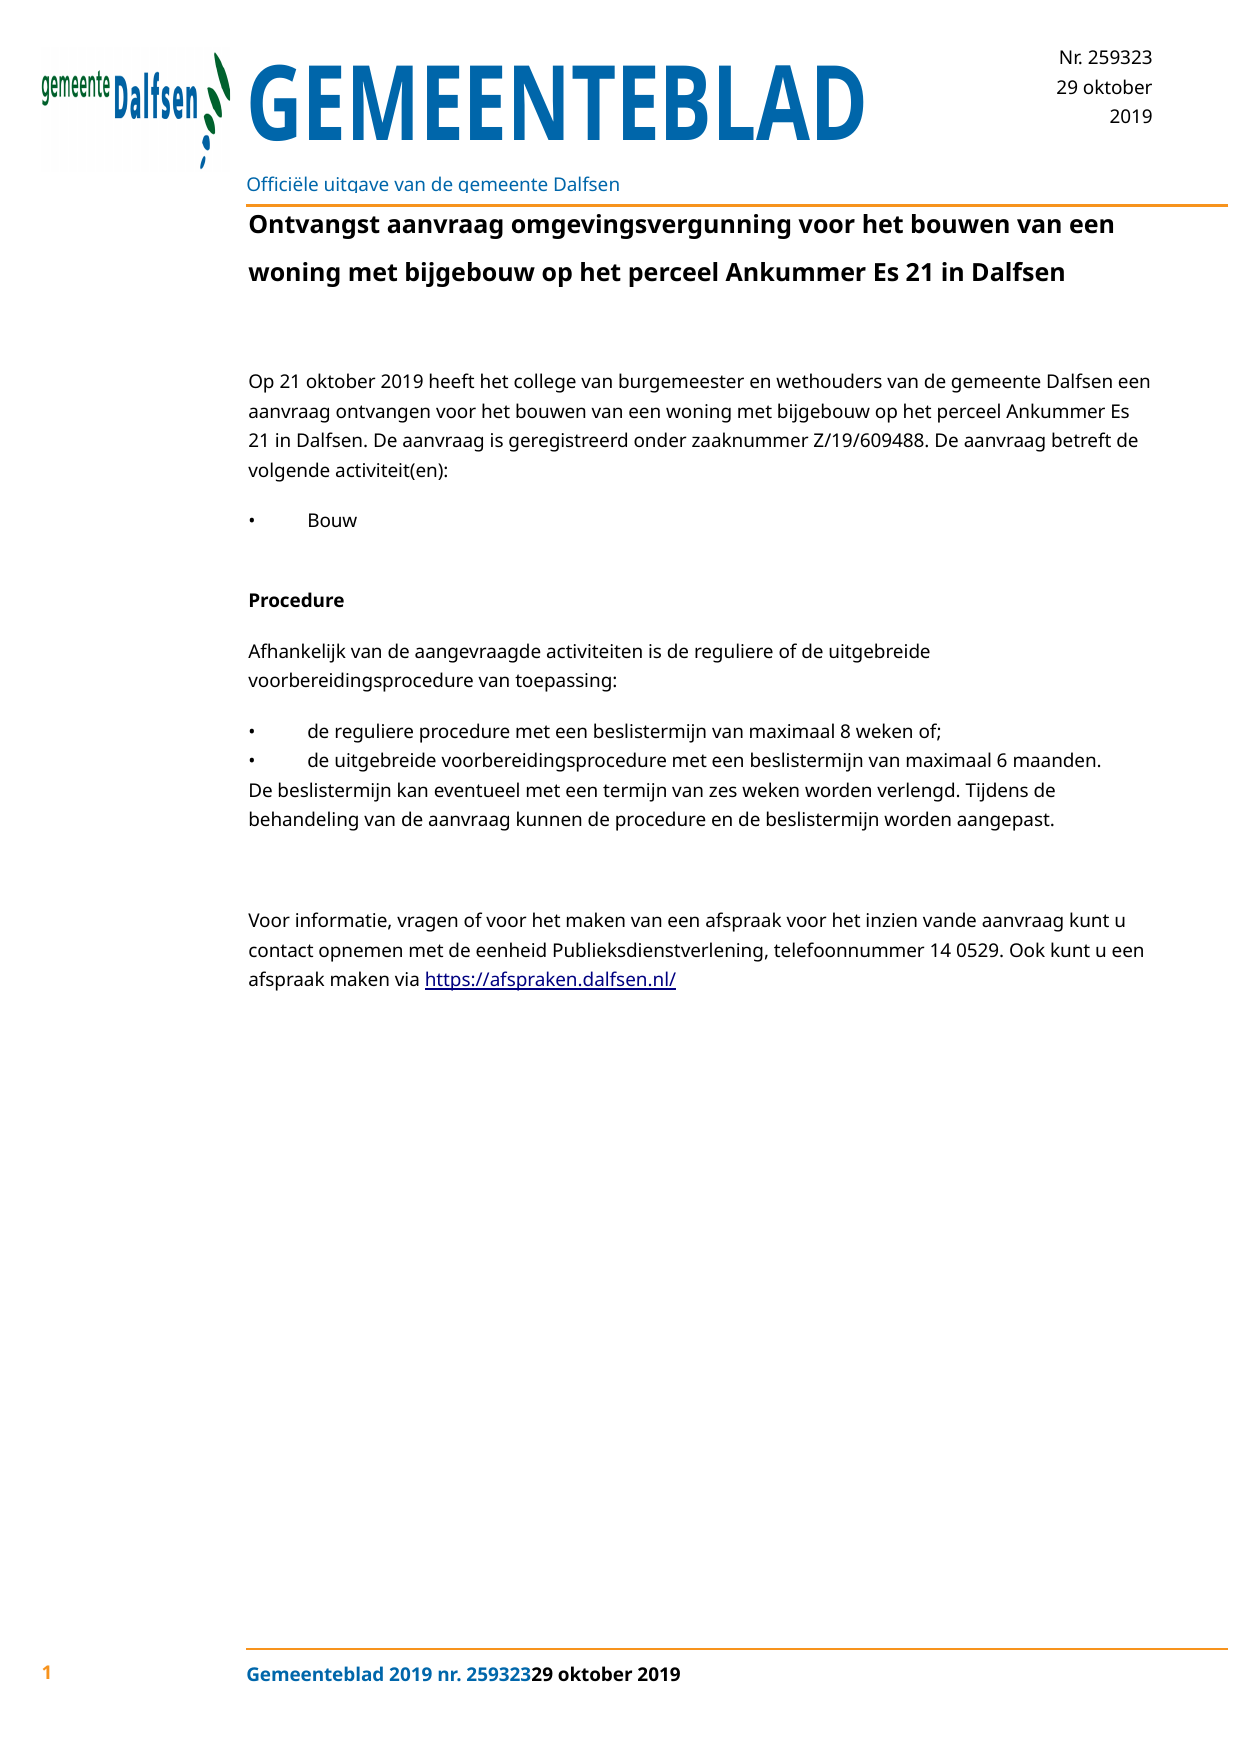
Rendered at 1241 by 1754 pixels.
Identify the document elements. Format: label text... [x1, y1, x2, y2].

text Ontvangst aanvraag omgevingsvergunning voor het bouwen van een woning met bijgebouw op het perceel Ankummer Es 21 in Dalfsen [248, 207, 1152, 288]
list Bouw [248, 507, 1152, 533]
picture [41, 47, 231, 172]
list de uitgebreide voorbereidingsprocedure met een beslistermijn van maximaal 6 maanden. [248, 747, 1152, 773]
text Procedure [248, 587, 1152, 613]
text Op 21 oktober 2019 heeft het college van burgemeester en wethouders van de gemeente Dalfsen een aanvraag ontvangen voor het bouwen van een woning met bijgebouw op het perceel Ankummer Es 21 in Dalfsen. De aanvraag is geregistreerd onder zaaknummer Z/19/609488. De aanvraag betreft de volgende activiteit(en): [248, 368, 1152, 483]
list de reguliere procedure met een beslistermijn van maximaal 8 weken of; [248, 718, 1152, 744]
text De beslistermijn kan eventueel met een termijn van zes weken worden verlengd. Tijdens de behandeling van de aanvraag kunnen de procedure en de beslistermijn worden aangepast. [248, 777, 1152, 832]
text Afhankelijk van de aangevraagde activiteiten is de reguliere of de uitgebreide voorbereidingsprocedure van toepassing: [248, 638, 1152, 693]
text Voor informatie, vragen of voor het maken van een afspraak voor het inzien vande aanvraag kunt u contact opnemen met de eenheid Publieksdienstverlening, telefoonnummer 14 0529. Ook kunt u een afspraak maken via https://afspraken.dalfsen.nl/ [248, 907, 1152, 992]
